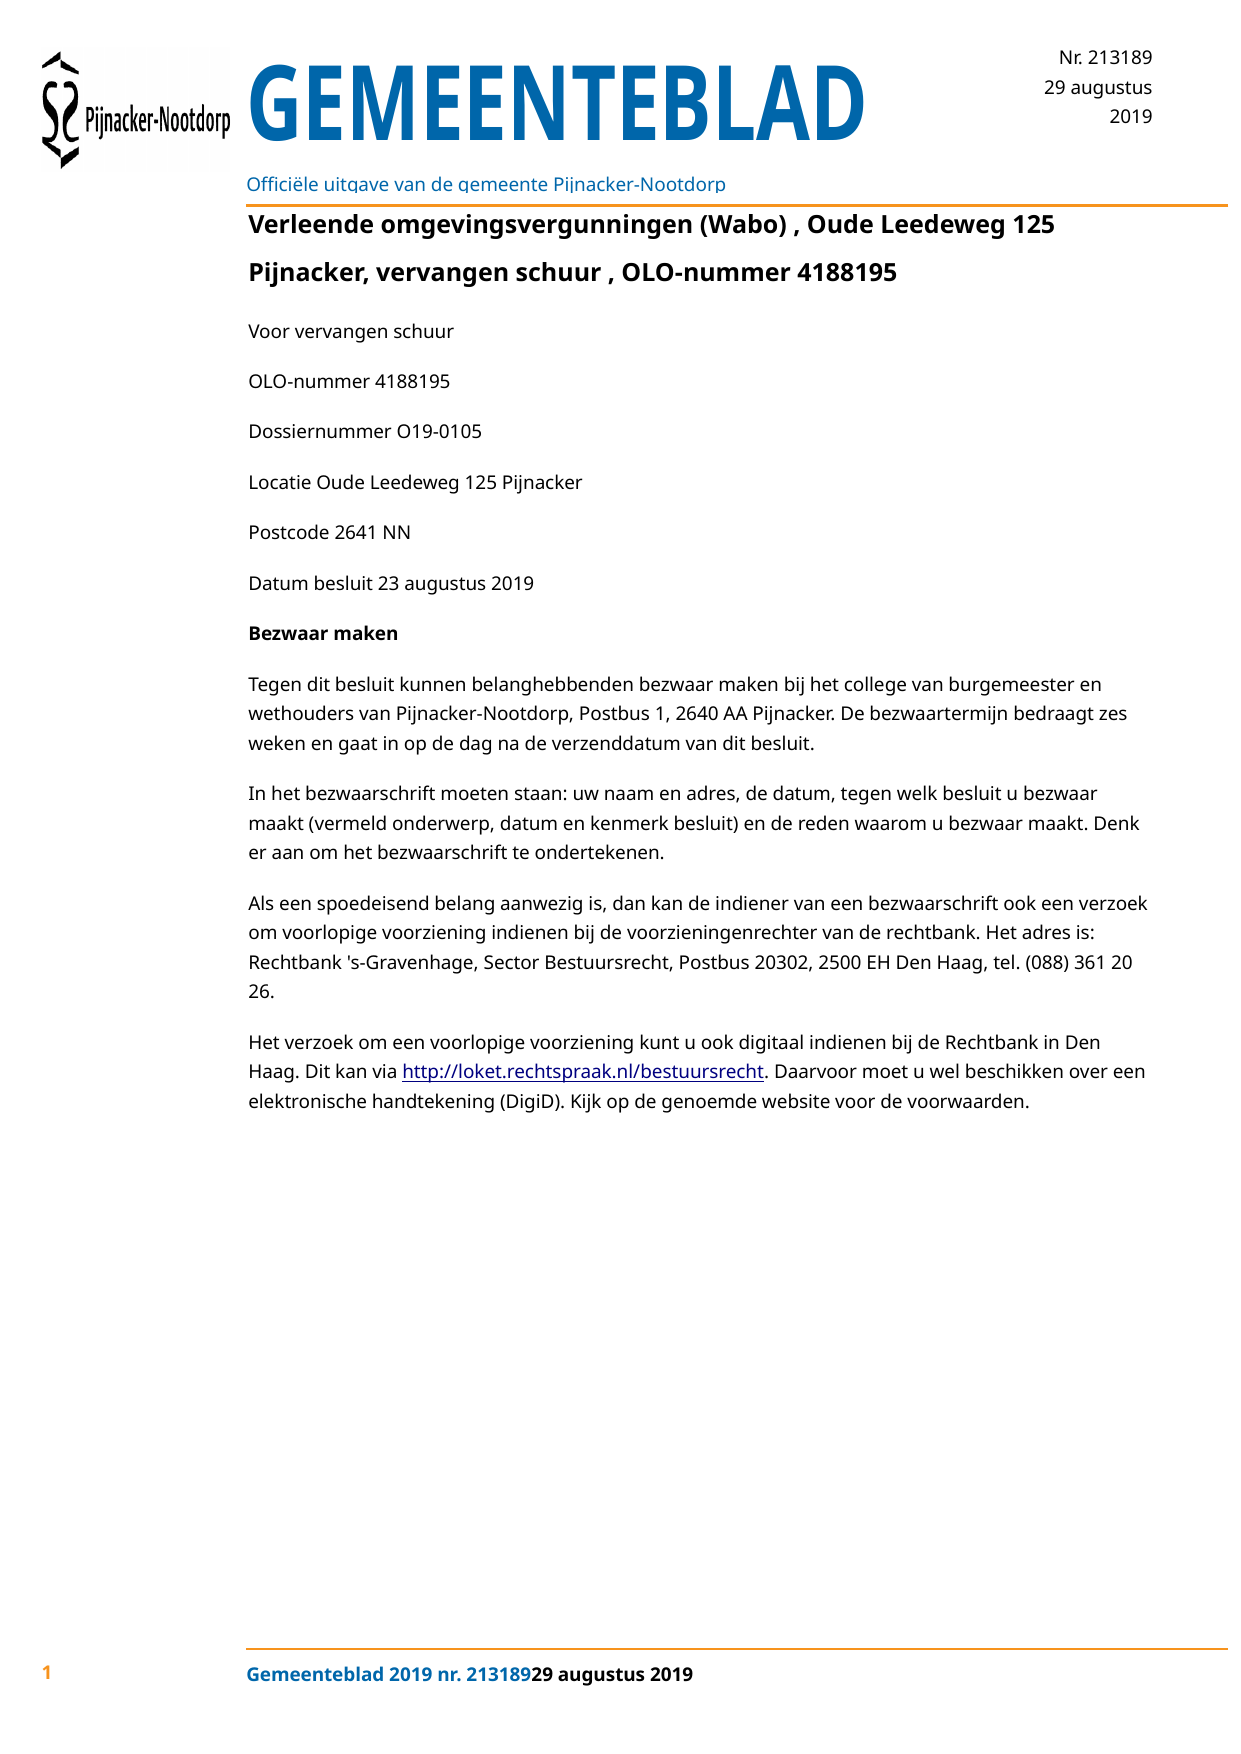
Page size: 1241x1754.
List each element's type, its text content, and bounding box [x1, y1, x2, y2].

text Dossiernummer O19-0105 [248, 419, 1152, 444]
text In het bezwaarschrift moeten staan: uw naam en adres, de datum, tegen welk besluit u bezwaar maakt (vermeld onderwerp, datum en kenmerk besluit) en de reden waarom u bezwaar maakt. Denk er aan om het bezwaarschrift te ondertekenen. [248, 780, 1152, 865]
text OLO-nummer 4188195 [248, 368, 1152, 394]
text Bezwaar maken [248, 620, 1152, 646]
text Datum besluit 23 augustus 2019 [248, 570, 1152, 596]
text Verleende omgevingsvergunningen (Wabo) , Oude Leedeweg 125 Pijnacker, vervangen schuur , OLO-nummer 4188195 [248, 207, 1152, 288]
picture [41, 47, 231, 172]
text Locatie Oude Leedeweg 125 Pijnacker [248, 469, 1152, 495]
text Het verzoek om een voorlopige voorziening kunt u ook digitaal indienen bij de Rechtbank in Den Haag. Dit kan via http://loket.rechtspraak.nl/bestuursrecht. Daarvoor moet u wel beschikken over een elektronische handtekening (DigiD). Kijk op de genoemde website voor de voorwaarden. [248, 1029, 1152, 1114]
text Als een spoedeisend belang aanwezig is, dan kan de indiener van een bezwaarschrift ook een verzoek om voorlopige voorziening indienen bij de voorzieningenrechter van de rechtbank. Het adres is: Rechtbank 's-Gravenhage, Sector Bestuursrecht, Postbus 20302, 2500 EH Den Haag, tel. (088) 361 20 26. [248, 890, 1152, 1004]
text Postcode 2641 NN [248, 519, 1152, 545]
text Voor vervangen schuur [248, 318, 1152, 344]
text Tegen dit besluit kunnen belanghebbenden bezwaar maken bij het college van burgemeester en wethouders van Pijnacker-Nootdorp, Postbus 1, 2640 AA Pijnacker. De bezwaartermijn bedraagt zes weken en gaat in op de dag na de verzenddatum van dit besluit. [248, 671, 1152, 756]
